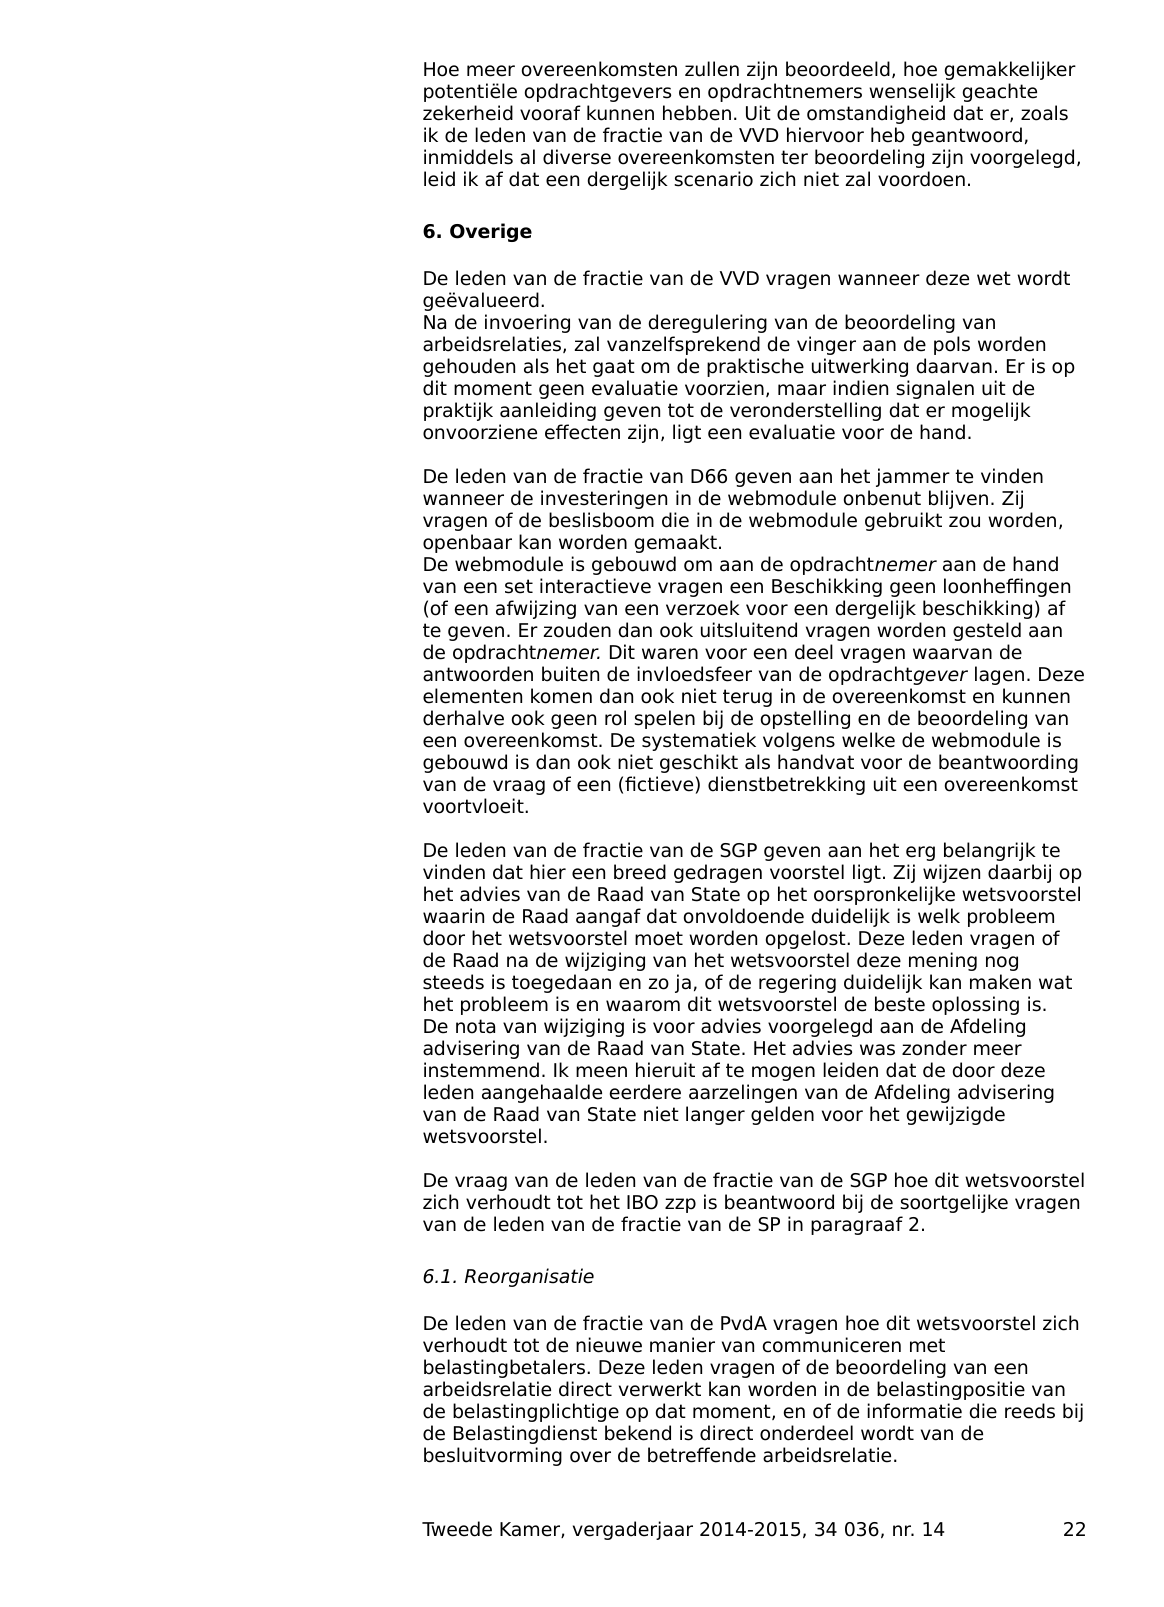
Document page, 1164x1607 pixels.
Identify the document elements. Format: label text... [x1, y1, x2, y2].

text De webmodule is gebouwd om aan de opdrachtnemer aan de hand van een set interactieve vragen een Beschikking geen loonheffingen (of een afwijzing van een verzoek voor een dergelijk beschikking) af te geven. Er zouden dan ook uitsluitend vragen worden gesteld aan de opdrachtnemer. Dit waren voor een deel vragen waarvan de antwoorden buiten de invloedsfeer van de opdrachtgever lagen. Deze elementen komen dan ook niet terug in de overeenkomst en kunnen derhalve ook geen rol spelen bij de opstelling en de beoordeling van een overeenkomst. De systematiek volgens welke de webmodule is gebouwd is dan ook niet geschikt als handvat voor de beantwoording van de vraag of een (fictieve) dienstbetrekking uit een overeenkomst voortvloeit. [422, 554, 1087, 818]
text De nota van wijziging is voor advies voorgelegd aan de Afdeling advisering van de Raad van State. Het advies was zonder meer instemmend. Ik meen hieruit af te mogen leiden dat de door deze leden aangehaalde eerdere aarzelingen van de Afdeling advisering van de Raad van State niet langer gelden voor het gewijzigde wetsvoorstel. [422, 1016, 1087, 1147]
subtitle 6.1. Reorganisatie [422, 1266, 1087, 1288]
text De leden van de fractie van de VVD vragen wanneer deze wet wordt geëvalueerd. [422, 268, 1087, 312]
text De leden van de fractie van de PvdA vragen hoe dit wetsvoorstel zich verhoudt tot de nieuwe manier van communiceren met belastingbetalers. Deze leden vragen of de beoordeling van een arbeidsrelatie direct verwerkt kan worden in de belastingpositie van de belastingplichtige op dat moment, en of de informatie die reeds bij de Belastingdienst bekend is direct onderdeel wordt van de besluitvorming over de betreffende arbeidsrelatie. [422, 1313, 1087, 1466]
text De vraag van de leden van de fractie van de SGP hoe dit wetsvoorstel zich verhoudt tot het IBO zzp is beantwoord bij de soortgelijke vragen van de leden van de fractie van de SP in paragraaf 2. [422, 1170, 1087, 1236]
subtitle 6. Overige [422, 221, 1087, 243]
text Na de invoering van de deregulering van de beoordeling van arbeidsrelaties, zal vanzelfsprekend de vinger aan de pols worden gehouden als het gaat om de praktische uitwerking daarvan. Er is op dit moment geen evaluatie voorzien, maar indien signalen uit de praktijk aanleiding geven tot de veronderstelling dat er mogelijk onvoorziene effecten zijn, ligt een evaluatie voor de hand. [422, 312, 1087, 444]
text De leden van de fractie van D66 geven aan het jammer te vinden wanneer de investeringen in de webmodule onbenut blijven. Zij vragen of de beslisboom die in de webmodule gebruikt zou worden, openbaar kan worden gemaakt. [422, 466, 1087, 554]
text Hoe meer overeenkomsten zullen zijn beoordeeld, hoe gemakkelijker potentiële opdrachtgevers en opdrachtnemers wenselijk geachte zekerheid vooraf kunnen hebben. Uit de omstandigheid dat er, zoals ik de leden van de fractie van de VVD hiervoor heb geantwoord, inmiddels al diverse overeenkomsten ter beoordeling zijn voorgelegd, leid ik af dat een dergelijk scenario zich niet zal voordoen. [422, 59, 1087, 191]
text De leden van de fractie van de SGP geven aan het erg belangrijk te vinden dat hier een breed gedragen voorstel ligt. Zij wijzen daarbij op het advies van de Raad van State op het oorspronkelijke wetsvoorstel waarin de Raad aangaf dat onvoldoende duidelijk is welk probleem door het wetsvoorstel moet worden opgelost. Deze leden vragen of de Raad na de wijziging van het wetsvoorstel deze mening nog steeds is toegedaan en zo ja, of de regering duidelijk kan maken wat het probleem is en waarom dit wetsvoorstel de beste oplossing is. [422, 840, 1087, 1016]
